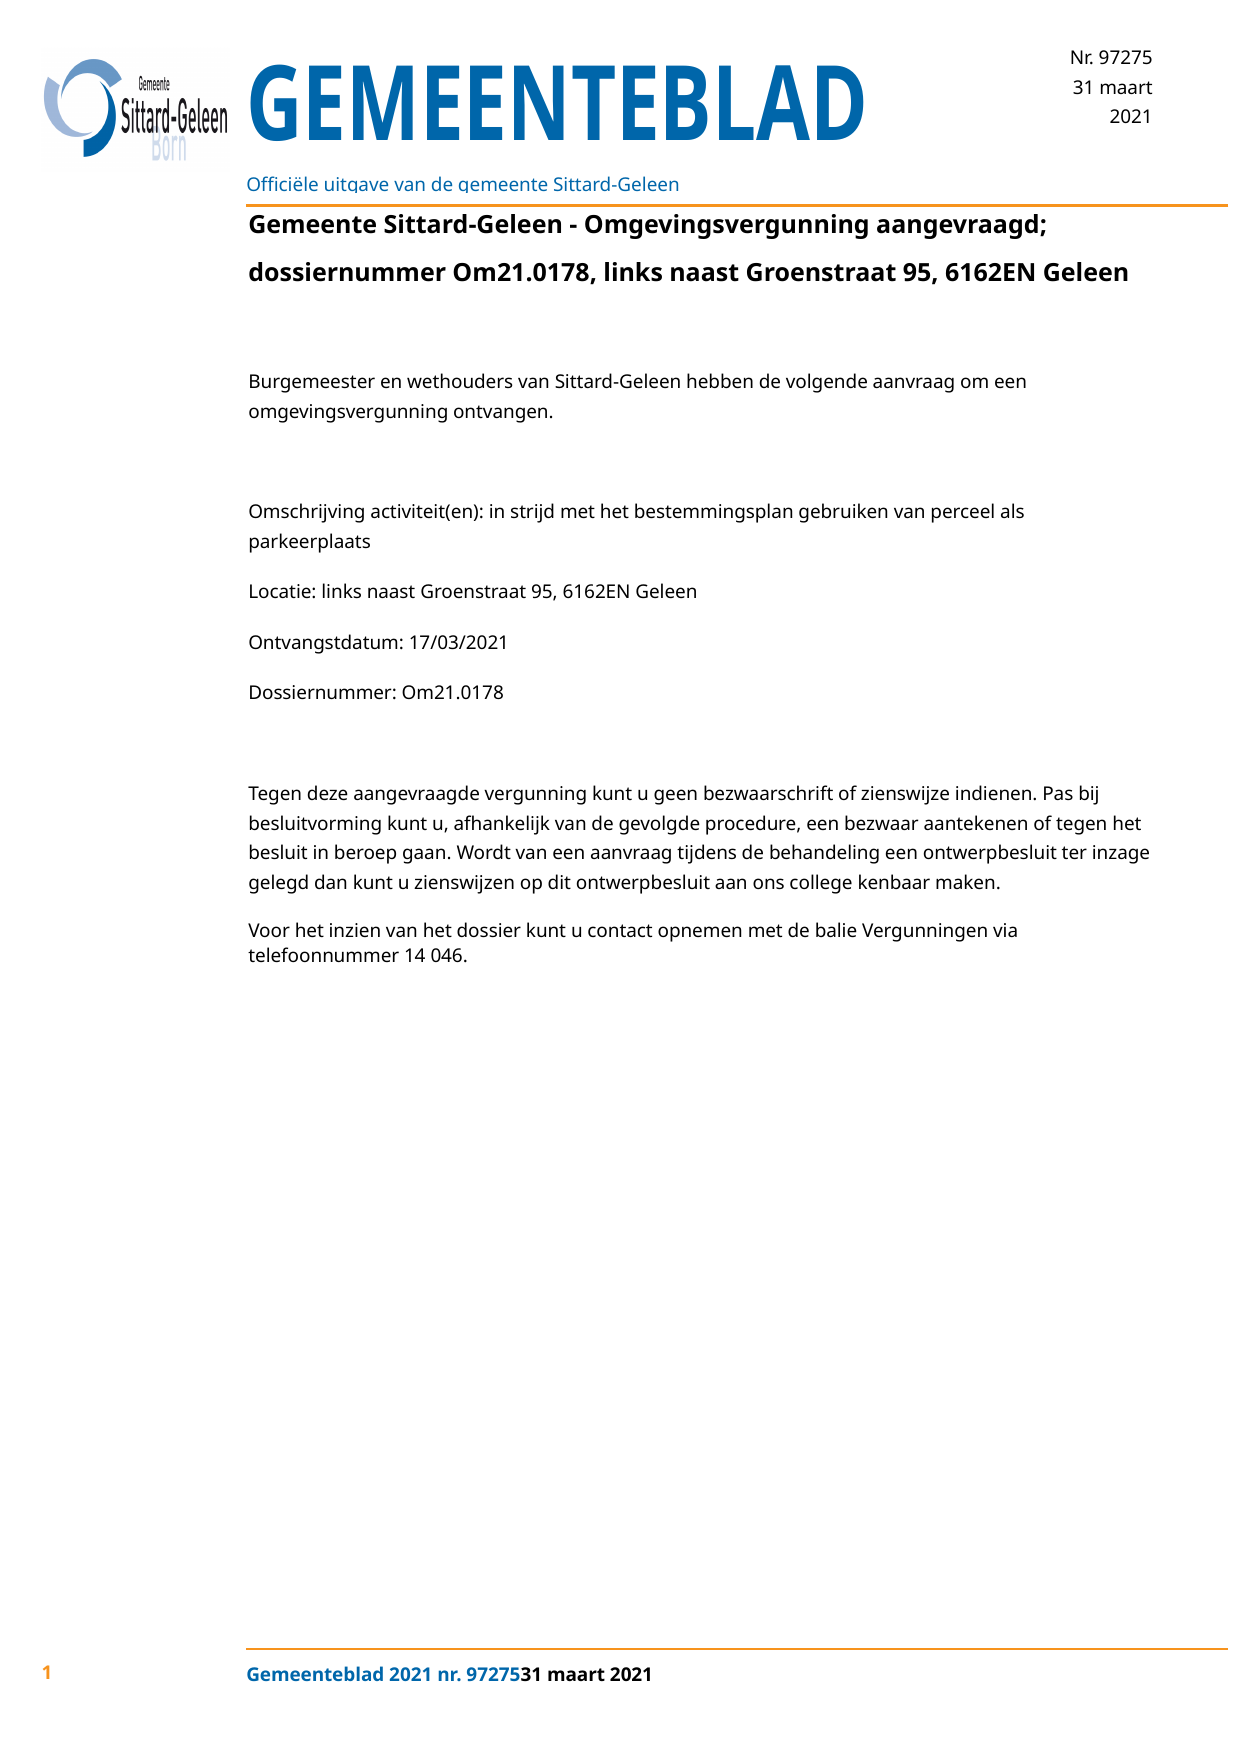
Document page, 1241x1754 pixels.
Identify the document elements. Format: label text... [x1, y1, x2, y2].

text Gemeente Sittard-Geleen - Omgevingsvergunning aangevraagd; dossiernummer Om21.0178, links naast Groenstraat 95, 6162EN Geleen [248, 207, 1152, 288]
text Omschrijving activiteit(en): in strijd met het bestemmingsplan gebruiken van perceel als parkeerplaats [248, 499, 1152, 554]
text Ontvangstdatum: 17/03/2021 [248, 629, 1152, 655]
text Burgemeester en wethouders van Sittard-Geleen hebben de volgende aanvraag om een omgevingsvergunning ontvangen. [248, 368, 1152, 424]
picture [41, 47, 231, 172]
text Tegen deze aangevraagde vergunning kunt u geen bezwaarschrift of zienswijze indienen. Pas bij besluitvorming kunt u, afhankelijk van de gevolgde procedure, een bezwaar aantekenen of tegen het besluit in beroep gaan. Wordt van een aanvraag tijdens de behandeling een ontwerpbesluit ter inzage gelegd dan kunt u zienswijzen op dit ontwerpbesluit aan ons college kenbaar maken. [248, 780, 1152, 895]
text Dossiernummer: Om21.0178 [248, 679, 1152, 705]
text Voor het inzien van het dossier kunt u contact opnemen met de balie Vergunningen via telefoonnummer 14 046. [248, 917, 1152, 968]
text Locatie: links naast Groenstraat 95, 6162EN Geleen [248, 579, 1152, 604]
